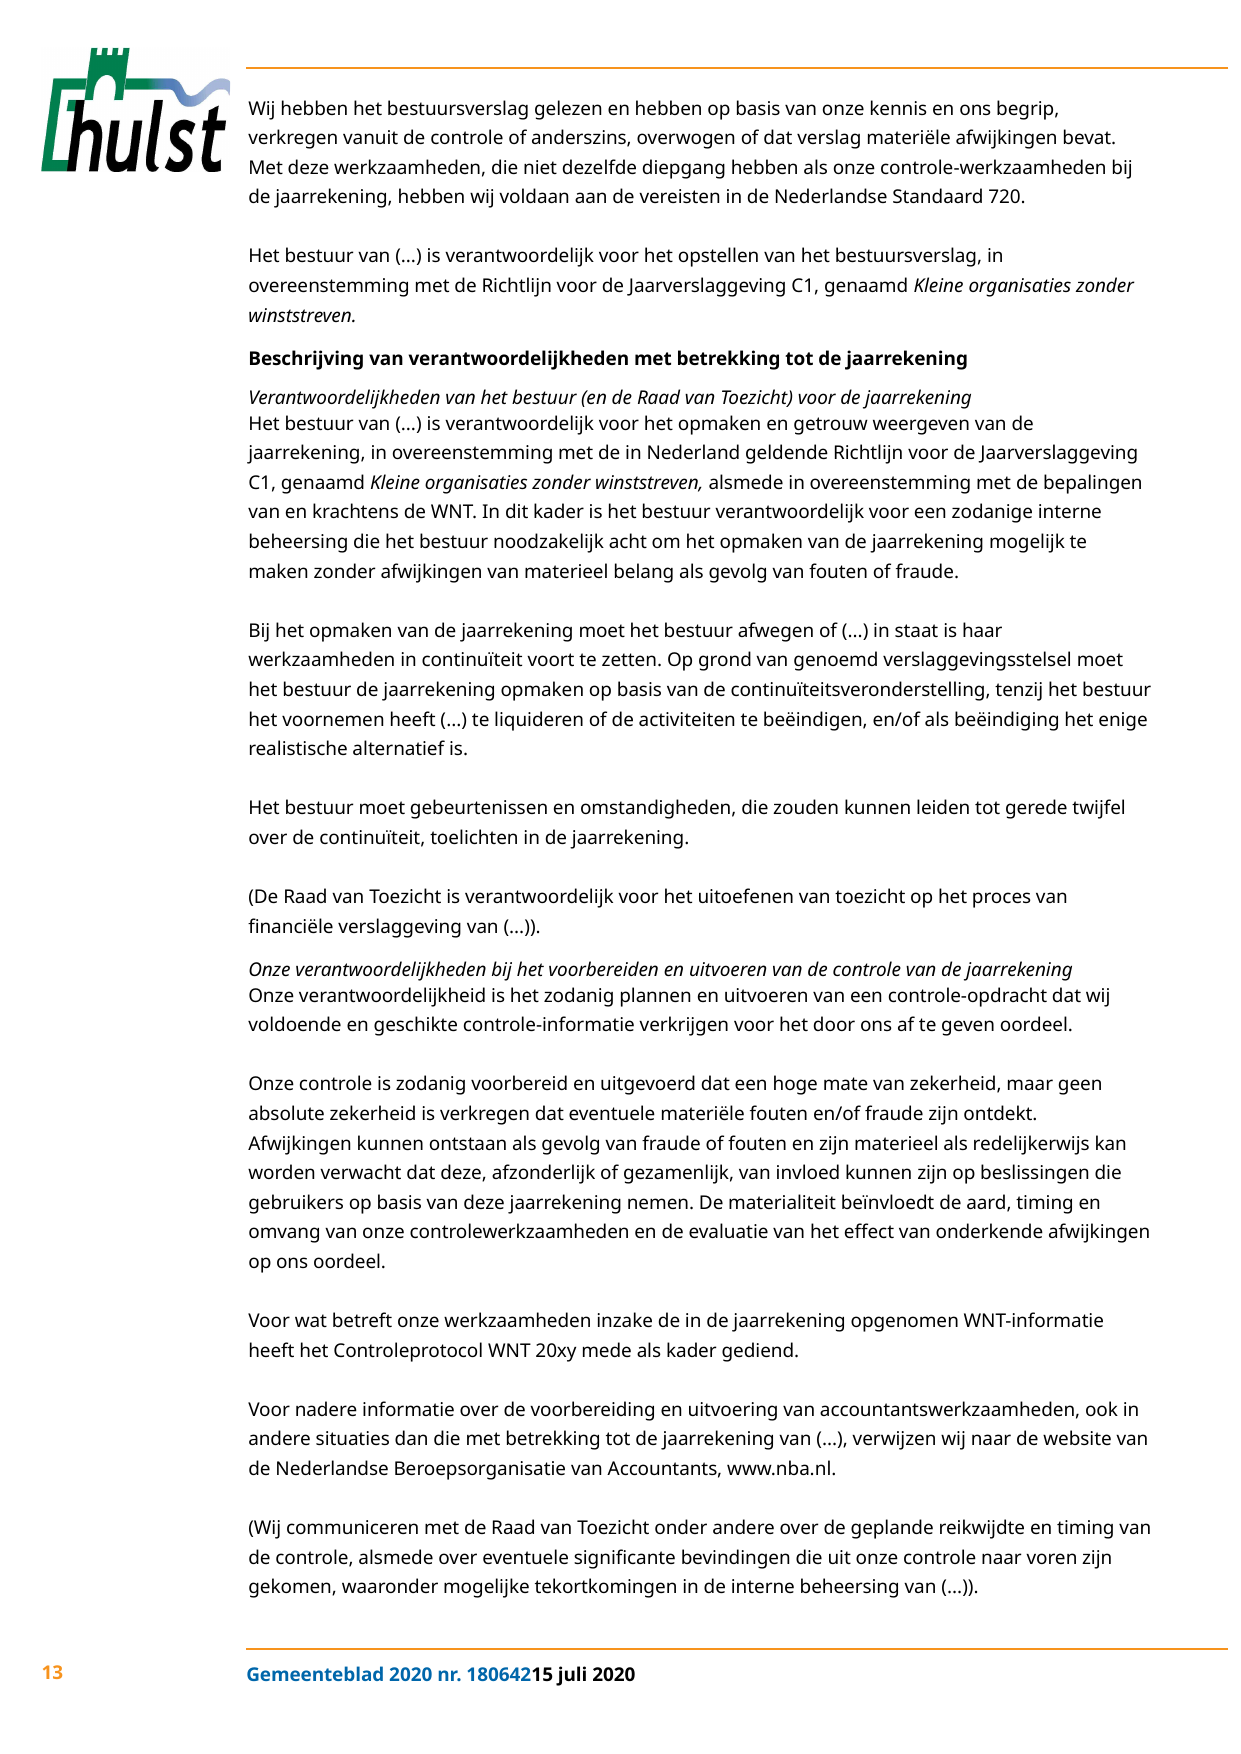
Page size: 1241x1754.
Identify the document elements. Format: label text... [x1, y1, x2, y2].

text Verantwoordelijkheden van het bestuur (en de Raad van Toezicht) voor de jaarrekening [248, 384, 1152, 410]
text Het bestuur moet gebeurtenissen en omstandigheden, die zouden kunnen leiden tot gerede twijfel over de continuïteit, toelichten in de jaarrekening. [248, 794, 1152, 850]
text Onze verantwoordelijkheid is het zodanig plannen en uitvoeren van een controle-opdracht dat wij voldoende en geschikte controle-informatie verkrijgen voor het door ons af te geven oordeel. [248, 982, 1152, 1037]
text Onze controle is zodanig voorbereid en uitgevoerd dat een hoge mate van zekerheid, maar geen absolute zekerheid is verkregen dat eventuele materiële fouten en/of fraude zijn ontdekt. [248, 1071, 1152, 1126]
text Het bestuur van (...) is verantwoordelijk voor het opmaken en getrouw weergeven van de jaarrekening, in overeenstemming met de in Nederland geldende Richtlijn voor de Jaarverslaggeving C1, genaamd Kleine organisaties zonder winststreven, alsmede in overeenstemming met de bepalingen van en krachtens de WNT. In dit kader is het bestuur verantwoordelijk voor een zodanige interne beheersing die het bestuur noodzakelijk acht om het opmaken van de jaarrekening mogelijk te maken zonder afwijkingen van materieel belang als gevolg van fouten of fraude. [248, 410, 1152, 584]
text Het bestuur van (...) is verantwoordelijk voor het opstellen van het bestuursverslag, in overeenstemming met de Richtlijn voor de Jaarverslaggeving C1, genaamd Kleine organisaties zonder winststreven. [248, 243, 1152, 328]
text (De Raad van Toezicht is verantwoordelijk voor het uitoefenen van toezicht op het proces van financiële verslaggeving van (...)). [248, 883, 1152, 939]
text Bij het opmaken van de jaarrekening moet het bestuur afwegen of (...) in staat is haar werkzaamheden in continuïteit voort te zetten. Op grond van genoemd verslaggevingsstelsel moet het bestuur de jaarrekening opmaken op basis van de continuïteitsveronderstelling, tenzij het bestuur het voornemen heeft (...) te liquideren of de activiteiten te beëindigen, en/of als beëindiging het enige realistische alternatief is. [248, 617, 1152, 761]
picture [41, 47, 231, 172]
text Wij hebben het bestuursverslag gelezen en hebben op basis van onze kennis en ons begrip, verkregen vanuit de controle of anderszins, overwogen of dat verslag materiële afwijkingen bevat. Met deze werkzaamheden, die niet dezelfde diepgang hebben als onze controle-werkzaamheden bij de jaarrekening, hebben wij voldaan aan de vereisten in de Nederlandse Standaard 720. [248, 95, 1152, 209]
text Onze verantwoordelijkheden bij het voorbereiden en uitvoeren van de controle van de jaarrekening [248, 956, 1152, 982]
text Voor nadere informatie over de voorbereiding en uitvoering van accountantswerkzaamheden, ook in andere situaties dan die met betrekking tot de jaarrekening van (...), verwijzen wij naar de website van de Nederlandse Beroepsorganisatie van Accountants, www.nba.nl. [248, 1396, 1152, 1481]
text Beschrijving van verantwoordelijkheden met betrekking tot de jaarrekening [248, 345, 1152, 371]
text Voor wat betreft onze werkzaamheden inzake de in de jaarrekening opgenomen WNT-informatie heeft het Controleprotocol WNT 20xy mede als kader gediend. [248, 1307, 1152, 1362]
text (Wij communiceren met de Raad van Toezicht onder andere over de geplande reikwijdte en timing van de controle, alsmede over eventuele significante bevindingen die uit onze controle naar voren zijn gekomen, waaronder mogelijke tekortkomingen in de interne beheersing van (...)). [248, 1514, 1152, 1599]
text Afwijkingen kunnen ontstaan als gevolg van fraude of fouten en zijn materieel als redelijkerwijs kan worden verwacht dat deze, afzonderlijk of gezamenlijk, van invloed kunnen zijn op beslissingen die gebruikers op basis van deze jaarrekening nemen. De materialiteit beïnvloedt de aard, timing en omvang van onze controlewerkzaamheden en de evaluatie van het effect van onderkende afwijkingen op ons oordeel. [248, 1130, 1152, 1274]
